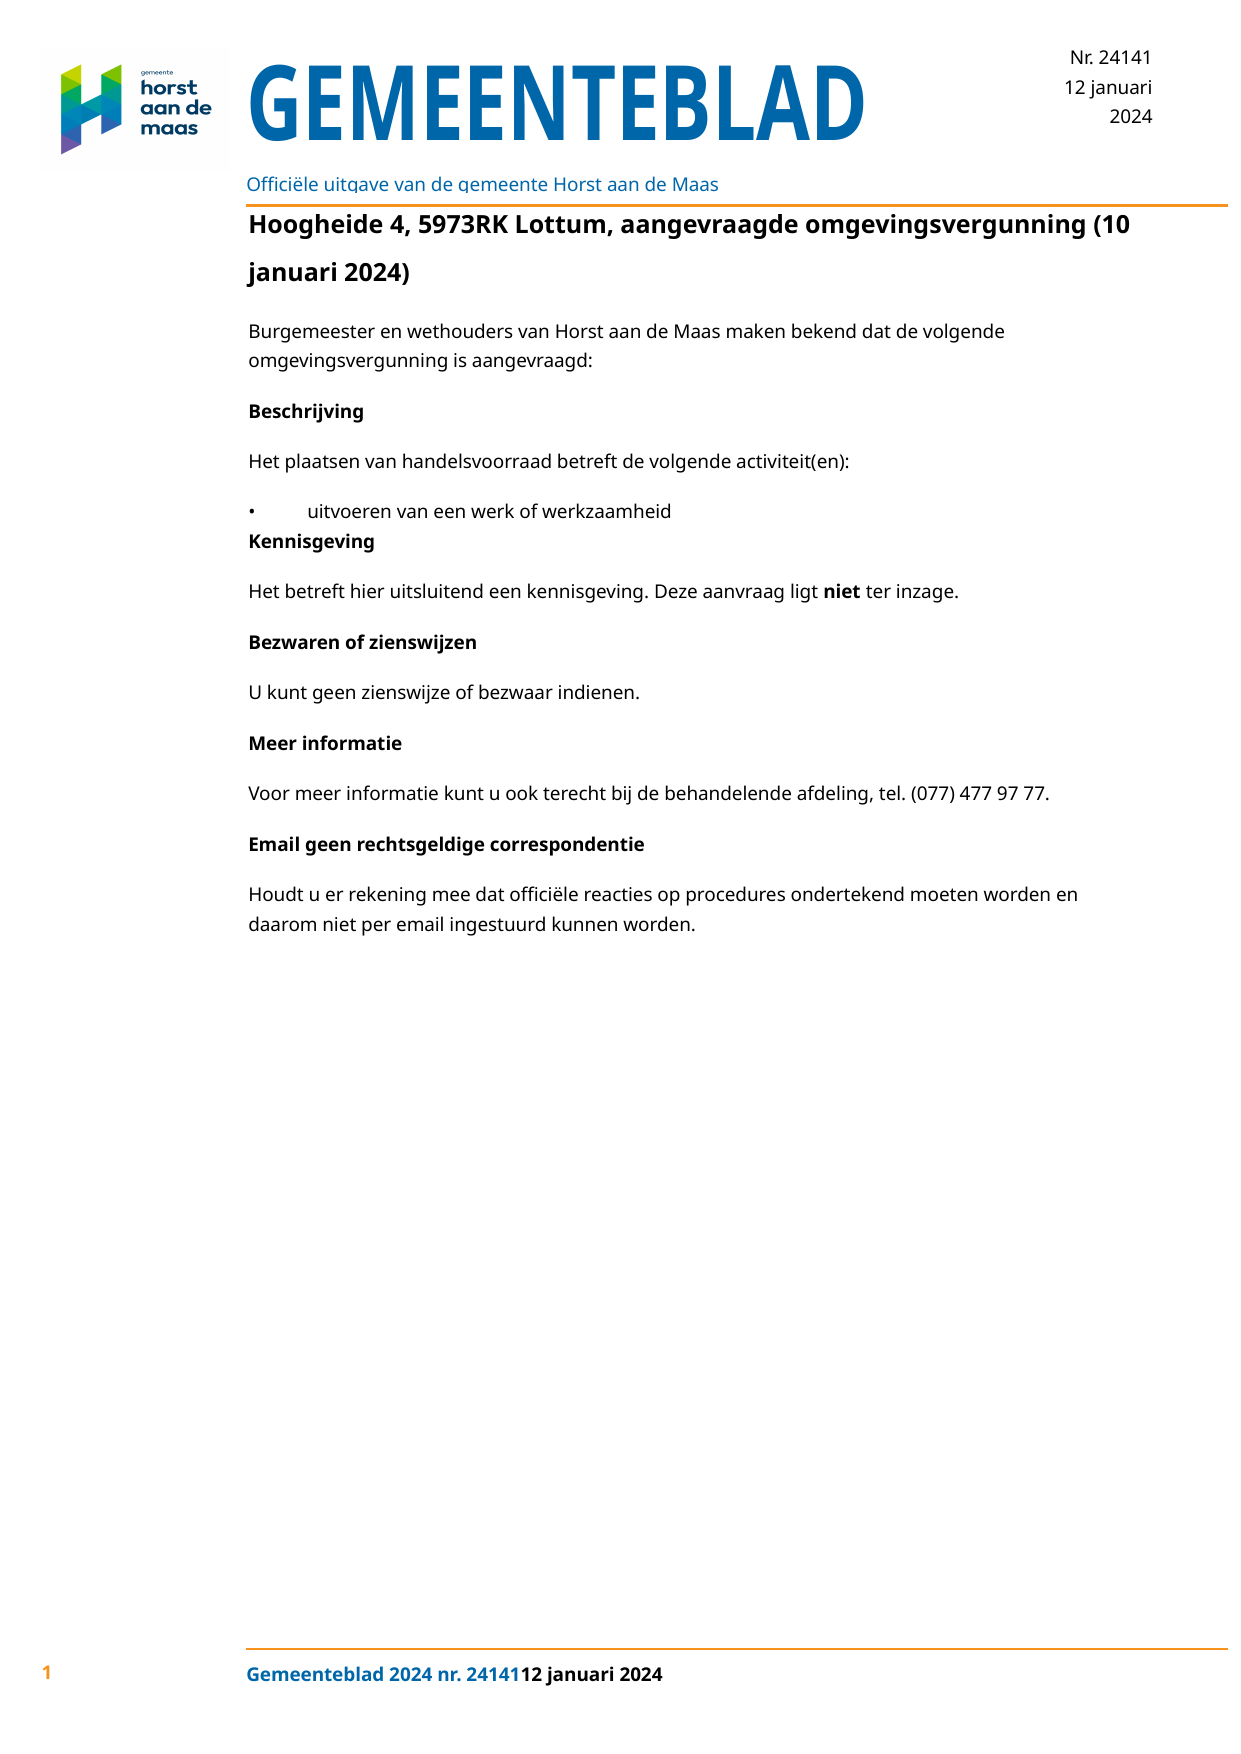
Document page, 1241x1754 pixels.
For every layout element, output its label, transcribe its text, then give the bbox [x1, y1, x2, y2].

text U kunt geen zienswijze of bezwaar indienen. [248, 679, 1152, 705]
text Hoogheide 4, 5973RK Lottum, aangevraagde omgevingsvergunning (10 januari 2024) [248, 207, 1152, 288]
list uitvoeren van een werk of werkzaamheid [248, 499, 1152, 524]
text Voor meer informatie kunt u ook terecht bij de behandelende afdeling, tel. (077) 477 97 77. [248, 780, 1152, 806]
text Het betreft hier uitsluitend een kennisgeving. Deze aanvraag ligt niet ter inzage. [248, 579, 1152, 604]
text Burgemeester en wethouders van Horst aan de Maas maken bekend dat de volgende omgevingsvergunning is aangevraagd: [248, 318, 1152, 373]
text Beschrijving [248, 398, 1152, 424]
text Meer informatie [248, 730, 1152, 756]
text Het plaatsen van handelsvoorraad betreft de volgende activiteit(en): [248, 448, 1152, 474]
picture [41, 47, 231, 172]
text Bezwaren of zienswijzen [248, 629, 1152, 655]
text Email geen rechtsgeldige correspondentie [248, 831, 1152, 857]
text Houdt u er rekening mee dat officiële reacties op procedures ondertekend moeten worden en daarom niet per email ingestuurd kunnen worden. [248, 881, 1152, 937]
text Kennisgeving [248, 528, 1152, 554]
